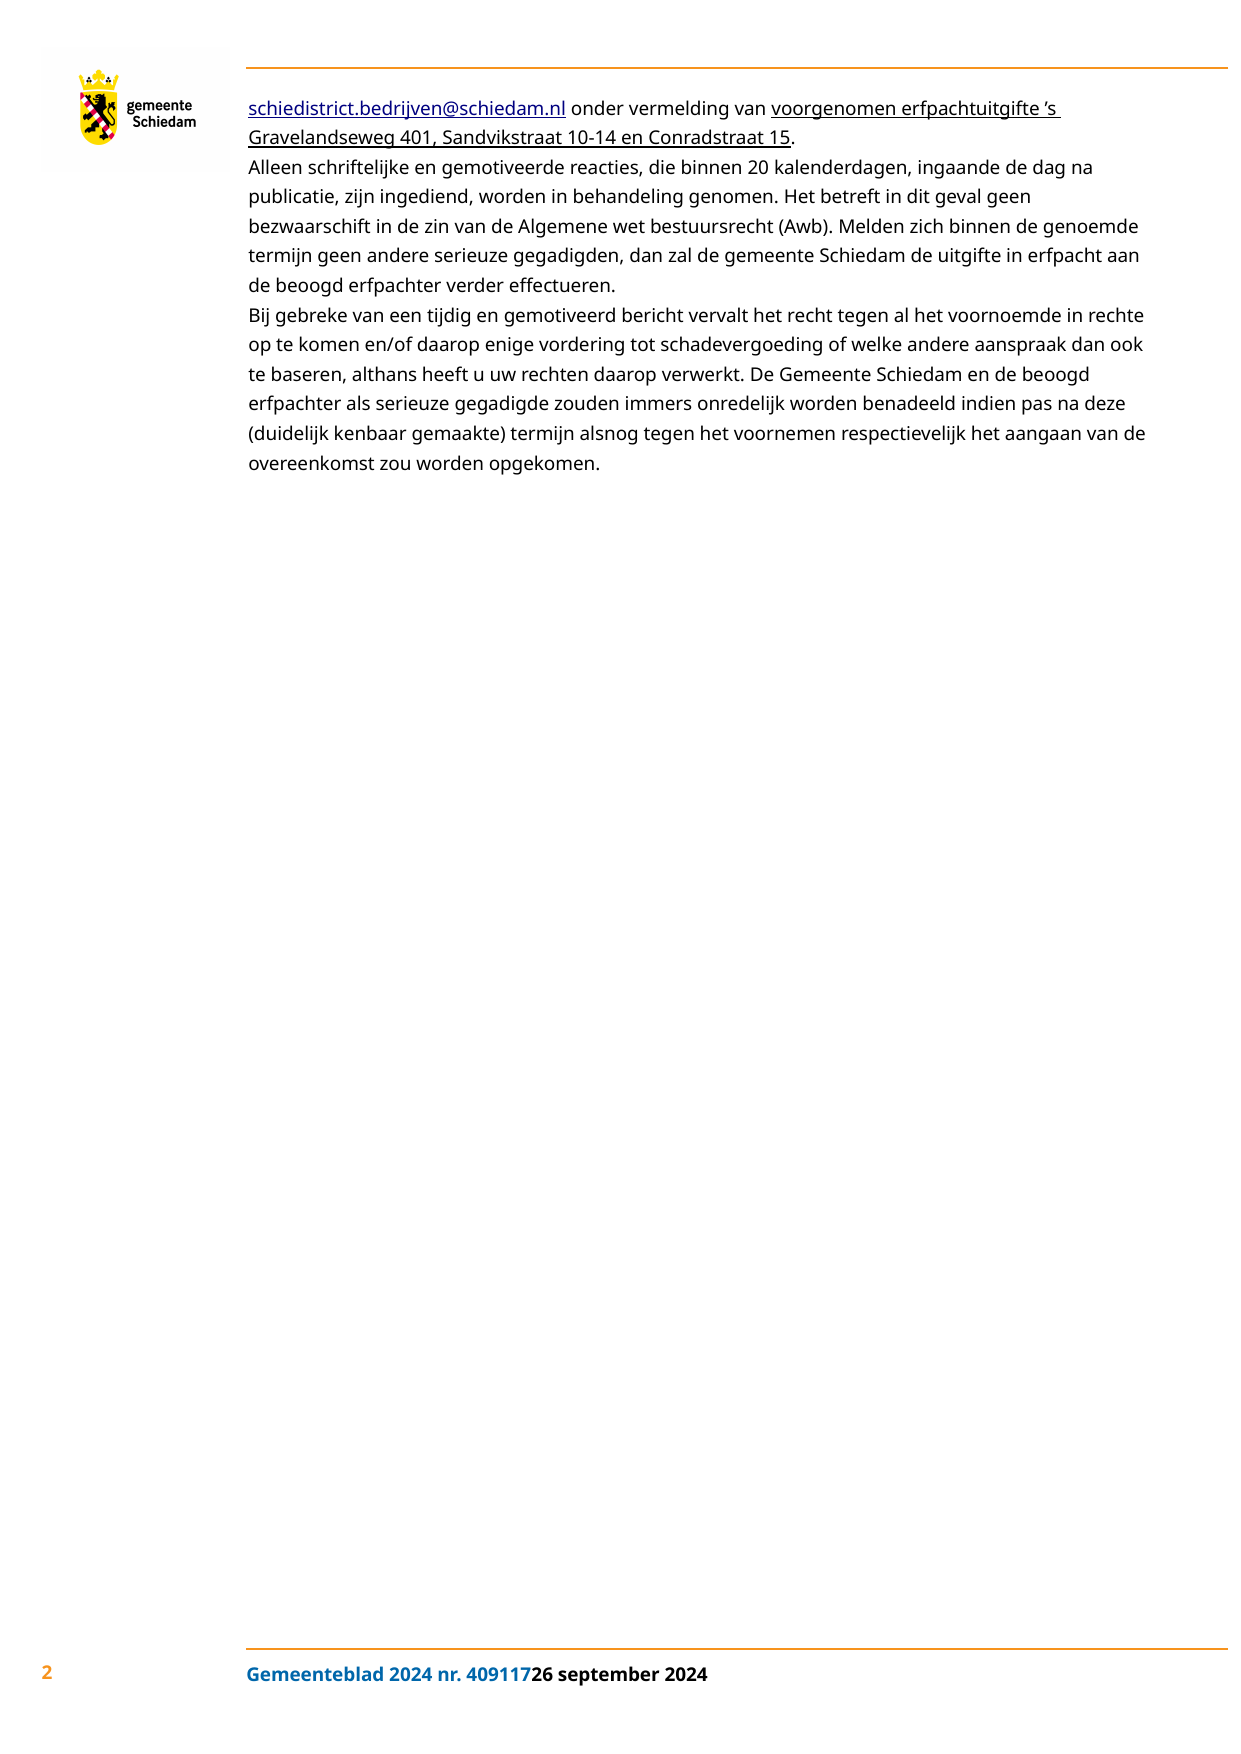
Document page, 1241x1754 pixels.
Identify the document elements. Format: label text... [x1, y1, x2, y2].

picture [41, 47, 231, 172]
text schiedistrict.bedrijven@schiedam.nl onder vermelding van voorgenomen erfpachtuitgifte ’s Gravelandseweg 401, Sandvikstraat 10-14 en Conradstraat 15. [248, 95, 1152, 150]
text Alleen schriftelijke en gemotiveerde reacties, die binnen 20 kalenderdagen, ingaande de dag na publicatie, zijn ingediend, worden in behandeling genomen. Het betreft in dit geval geen bezwaarschift in de zin van de Algemene wet bestuursrecht (Awb). Melden zich binnen de genoemde termijn geen andere serieuze gegadigden, dan zal de gemeente Schiedam de uitgifte in erfpacht aan de beoogd erfpachter verder effectueren. [248, 154, 1152, 298]
text Bij gebreke van een tijdig en gemotiveerd bericht vervalt het recht tegen al het voornoemde in rechte op te komen en/of daarop enige vordering tot schadevergoeding of welke andere aanspraak dan ook te baseren, althans heeft u uw rechten daarop verwerkt. De Gemeente Schiedam en de beoogd erfpachter als serieuze gegadigde zouden immers onredelijk worden benadeeld indien pas na deze (duidelijk kenbaar gemaakte) termijn alsnog tegen het voornemen respectievelijk het aangaan van de overeenkomst zou worden opgekomen. [248, 302, 1152, 476]
